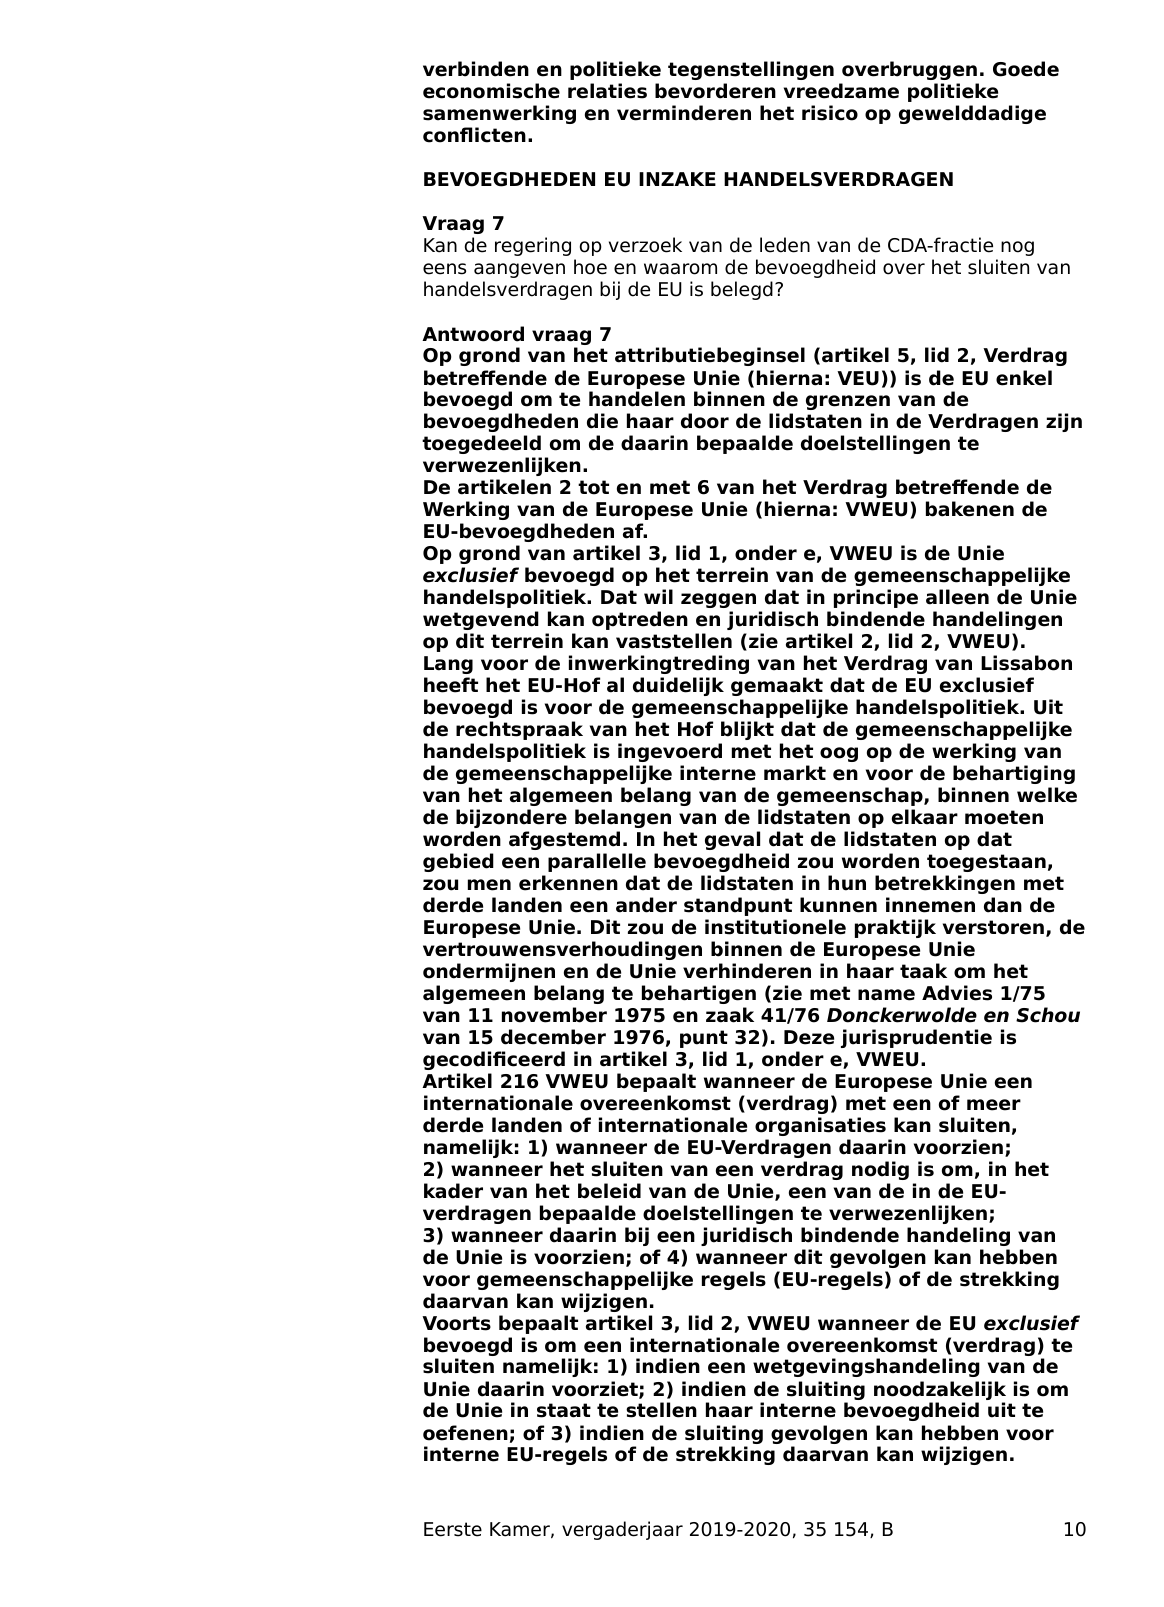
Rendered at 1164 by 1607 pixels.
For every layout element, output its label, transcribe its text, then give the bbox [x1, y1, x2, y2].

text Lang voor de inwerkingtreding van het Verdrag van Lissabon heeft het EU-Hof al duidelijk gemaakt dat de EU exclusief bevoegd is voor de gemeenschappelijke handelspolitiek. Uit de rechtspraak van het Hof blijkt dat de gemeenschappelijke handelspolitiek is ingevoerd met het oog op de werking van de gemeenschappelijke interne markt en voor de behartiging van het algemeen belang van de gemeenschap, binnen welke de bijzondere belangen van de lidstaten op elkaar moeten worden afgestemd. In het geval dat de lidstaten op dat gebied een parallelle bevoegdheid zou worden toegestaan, zou men erkennen dat de lidstaten in hun betrekkingen met derde landen een ander standpunt kunnen innemen dan de Europese Unie. Dit zou de institutionele praktijk verstoren, de vertrouwensverhoudingen binnen de Europese Unie ondermijnen en de Unie verhinderen in haar taak om het algemeen belang te behartigen (zie met name Advies 1/75 van 11 november 1975 en zaak 41/76 Donckerwolde en Schou van 15 december 1976, punt 32). Deze jurisprudentie is gecodificeerd in artikel 3, lid 1, onder e, VWEU. [422, 653, 1087, 1071]
text Voorts bepaalt artikel 3, lid 2, VWEU wanneer de EU exclusief bevoegd is om een internationale overeenkomst (verdrag) te sluiten namelijk: 1) indien een wetgevingshandeling van de Unie daarin voorziet; 2) indien de sluiting noodzakelijk is om de Unie in staat te stellen haar interne bevoegdheid uit te oefenen; of 3) indien de sluiting gevolgen kan hebben voor interne EU-regels of de strekking daarvan kan wijzigen. [422, 1312, 1087, 1466]
text Vraag 7 [422, 213, 1087, 235]
text De artikelen 2 tot en met 6 van het Verdrag betreffende de Werking van de Europese Unie (hierna: VWEU) bakenen de EU-bevoegdheden af. [422, 477, 1087, 543]
subtitle BEVOEGDHEDEN EU INZAKE HANDELSVERDRAGEN [422, 169, 1087, 191]
text Artikel 216 VWEU bepaalt wanneer de Europese Unie een internationale overeenkomst (verdrag) met een of meer derde landen of internationale organisaties kan sluiten, namelijk: 1) wanneer de EU-Verdragen daarin voorzien; 2) wanneer het sluiten van een verdrag nodig is om, in het kader van het beleid van de Unie, een van de in de EU-verdragen bepaalde doelstellingen te verwezenlijken; 3) wanneer daarin bij een juridisch bindende handeling van de Unie is voorzien; of 4) wanneer dit gevolgen kan hebben voor gemeenschappelijke regels (EU-regels) of de strekking daarvan kan wijzigen. [422, 1071, 1087, 1312]
text Op grond van artikel 3, lid 1, onder e, VWEU is de Unie exclusief bevoegd op het terrein van de gemeenschappelijke handelspolitiek. Dat wil zeggen dat in principe alleen de Unie wetgevend kan optreden en juridisch bindende handelingen op dit terrein kan vaststellen (zie artikel 2, lid 2, VWEU). [422, 543, 1087, 653]
text Antwoord vraag 7 [422, 323, 1087, 345]
text Kan de regering op verzoek van de leden van de CDA-fractie nog eens aangeven hoe en waarom de bevoegdheid over het sluiten van handelsverdragen bij de EU is belegd? [422, 235, 1087, 301]
text Op grond van het attributiebeginsel (artikel 5, lid 2, Verdrag betreffende de Europese Unie (hierna: VEU)) is de EU enkel bevoegd om te handelen binnen de grenzen van de bevoegdheden die haar door de lidstaten in de Verdragen zijn toegedeeld om de daarin bepaalde doelstellingen te verwezenlijken. [422, 345, 1087, 477]
text verbinden en politieke tegenstellingen overbruggen. Goede economische relaties bevorderen vreedzame politieke samenwerking en verminderen het risico op gewelddadige conflicten. [422, 59, 1087, 147]
